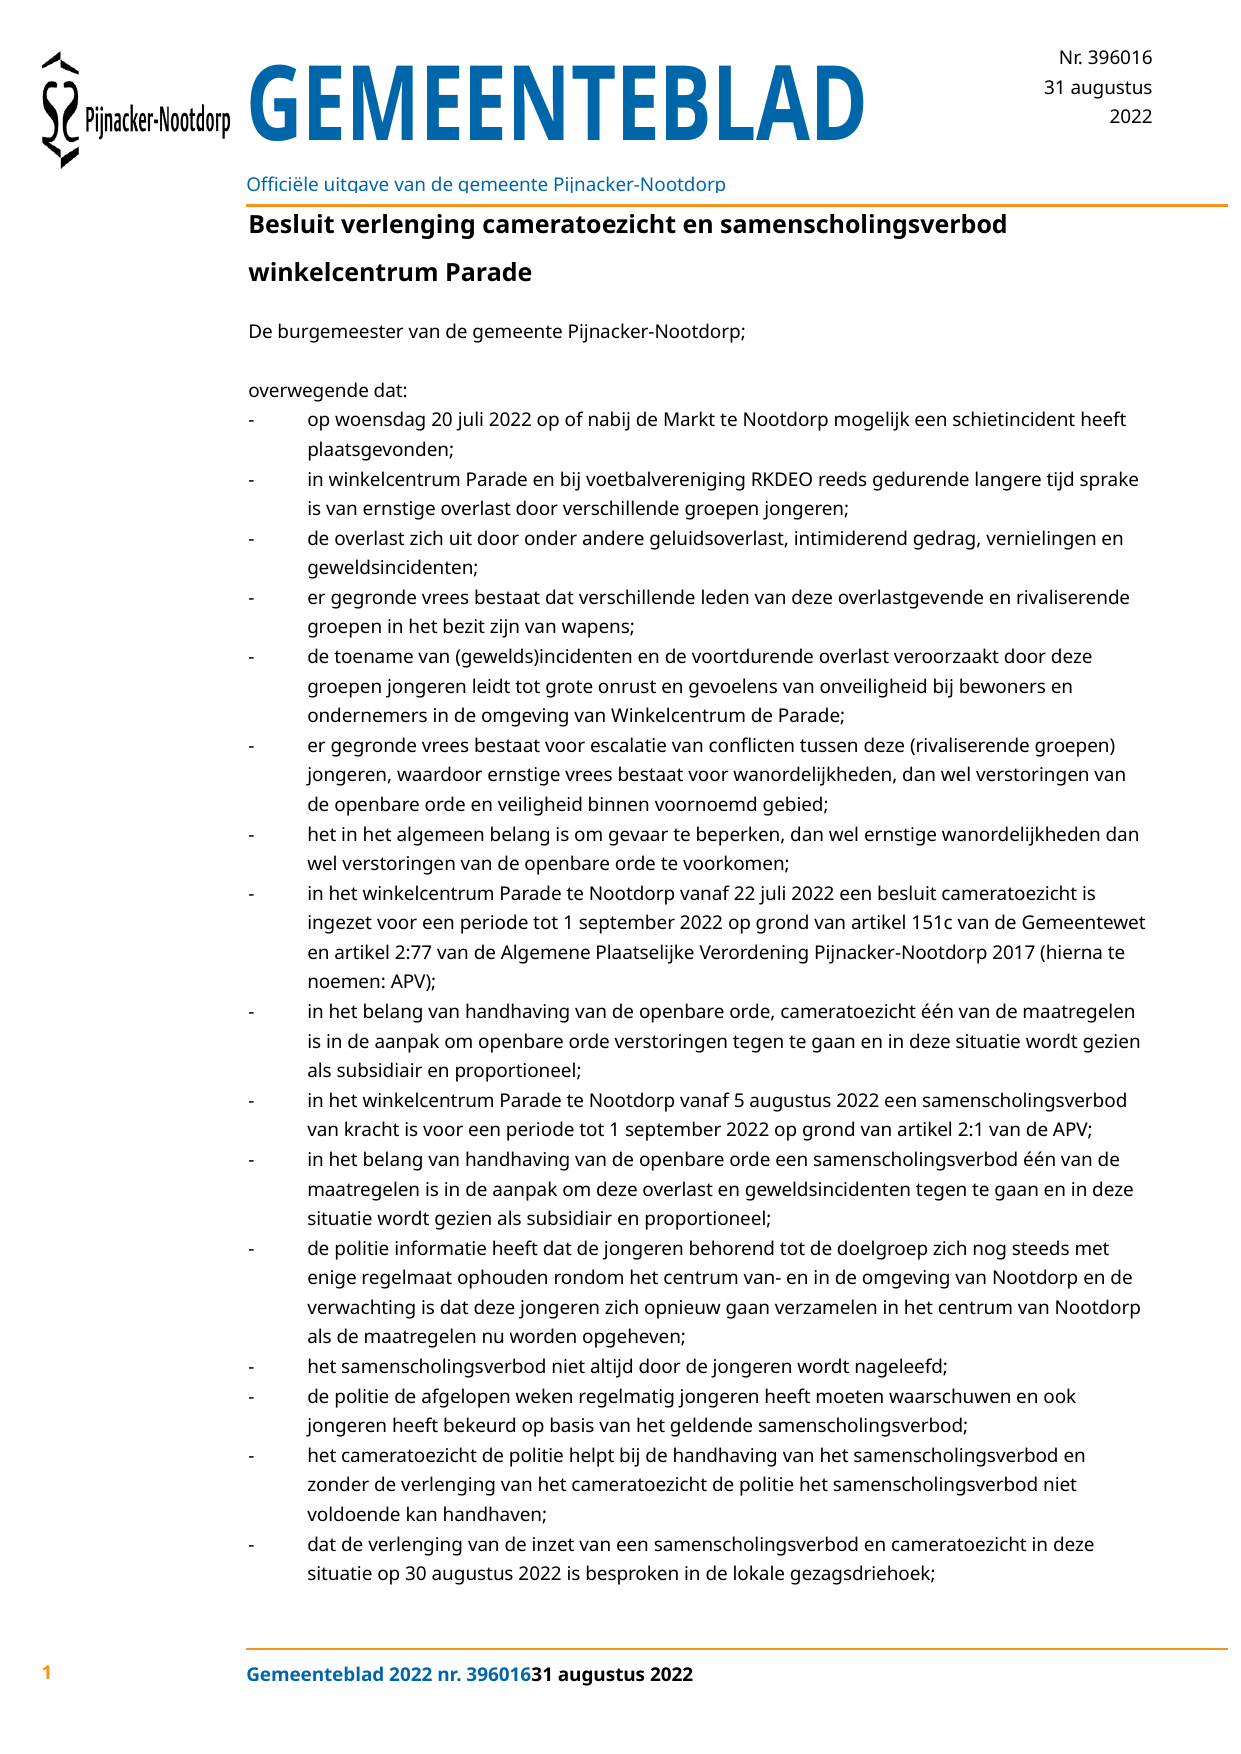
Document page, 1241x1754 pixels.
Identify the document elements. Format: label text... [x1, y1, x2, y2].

list in het winkelcentrum Parade te Nootdorp vanaf 5 augustus 2022 een samenscholingsverbod van kracht is voor een periode tot 1 september 2022 op grond van artikel 2:1 van de APV; [248, 1087, 1152, 1142]
list de politie de afgelopen weken regelmatig jongeren heeft moeten waarschuwen en ook jongeren heeft bekeurd op basis van het geldende samenscholingsverbod; [248, 1383, 1152, 1438]
text Besluit verlenging cameratoezicht en samenscholingsverbod winkelcentrum Parade [248, 207, 1152, 288]
list in het belang van handhaving van de openbare orde, cameratoezicht één van de maatregelen is in de aanpak om openbare orde verstoringen tegen te gaan en in deze situatie wordt gezien als subsidiair en proportioneel; [248, 998, 1152, 1083]
list de overlast zich uit door onder andere geluidsoverlast, intimiderend gedrag, vernielingen en geweldsincidenten; [248, 525, 1152, 580]
list de politie informatie heeft dat de jongeren behorend tot de doelgroep zich nog steeds met enige regelmaat ophouden rondom het centrum van- en in de omgeving van Nootdorp en de verwachting is dat deze jongeren zich opnieuw gaan verzamelen in het centrum van Nootdorp als de maatregelen nu worden opgeheven; [248, 1235, 1152, 1349]
list in het belang van handhaving van de openbare orde een samenscholingsverbod één van de maatregelen is in de aanpak om deze overlast en geweldsincidenten tegen te gaan en in deze situatie wordt gezien als subsidiair en proportioneel; [248, 1146, 1152, 1231]
list de toename van (gewelds)incidenten en de voortdurende overlast veroorzaakt door deze groepen jongeren leidt tot grote onrust en gevoelens van onveiligheid bij bewoners en ondernemers in de omgeving van Winkelcentrum de Parade; [248, 643, 1152, 728]
list dat de verlenging van de inzet van een samenscholingsverbod en cameratoezicht in deze situatie op 30 augustus 2022 is besproken in de lokale gezagsdriehoek; [248, 1531, 1152, 1586]
list het samenscholingsverbod niet altijd door de jongeren wordt nageleefd; [248, 1353, 1152, 1379]
list op woensdag 20 juli 2022 op of nabij de Markt te Nootdorp mogelijk een schietincident heeft plaatsgevonden; [248, 407, 1152, 462]
list in het winkelcentrum Parade te Nootdorp vanaf 22 juli 2022 een besluit cameratoezicht is ingezet voor een periode tot 1 september 2022 op grond van artikel 151c van de Gemeentewet en artikel 2:77 van de Algemene Plaatselijke Verordening Pijnacker-Nootdorp 2017 (hierna te noemen: APV); [248, 880, 1152, 994]
list er gegronde vrees bestaat voor escalatie van conflicten tussen deze (rivaliserende groepen) jongeren, waardoor ernstige vrees bestaat voor wanordelijkheden, dan wel verstoringen van de openbare orde en veiligheid binnen voornoemd gebied; [248, 732, 1152, 817]
list het cameratoezicht de politie helpt bij de handhaving van het samenscholingsverbod en zonder de verlenging van het cameratoezicht de politie het samenscholingsverbod niet voldoende kan handhaven; [248, 1442, 1152, 1527]
list er gegronde vrees bestaat dat verschillende leden van deze overlastgevende en rivaliserende groepen in het bezit zijn van wapens; [248, 584, 1152, 639]
list in winkelcentrum Parade en bij voetbalvereniging RKDEO reeds gedurende langere tijd sprake is van ernstige overlast door verschillende groepen jongeren; [248, 466, 1152, 521]
text overwegende dat: [248, 377, 1152, 403]
picture [41, 47, 231, 172]
text De burgemeester van de gemeente Pijnacker-Nootdorp; [248, 318, 1152, 344]
list het in het algemeen belang is om gevaar te beperken, dan wel ernstige wanordelijkheden dan wel verstoringen van de openbare orde te voorkomen; [248, 821, 1152, 876]
